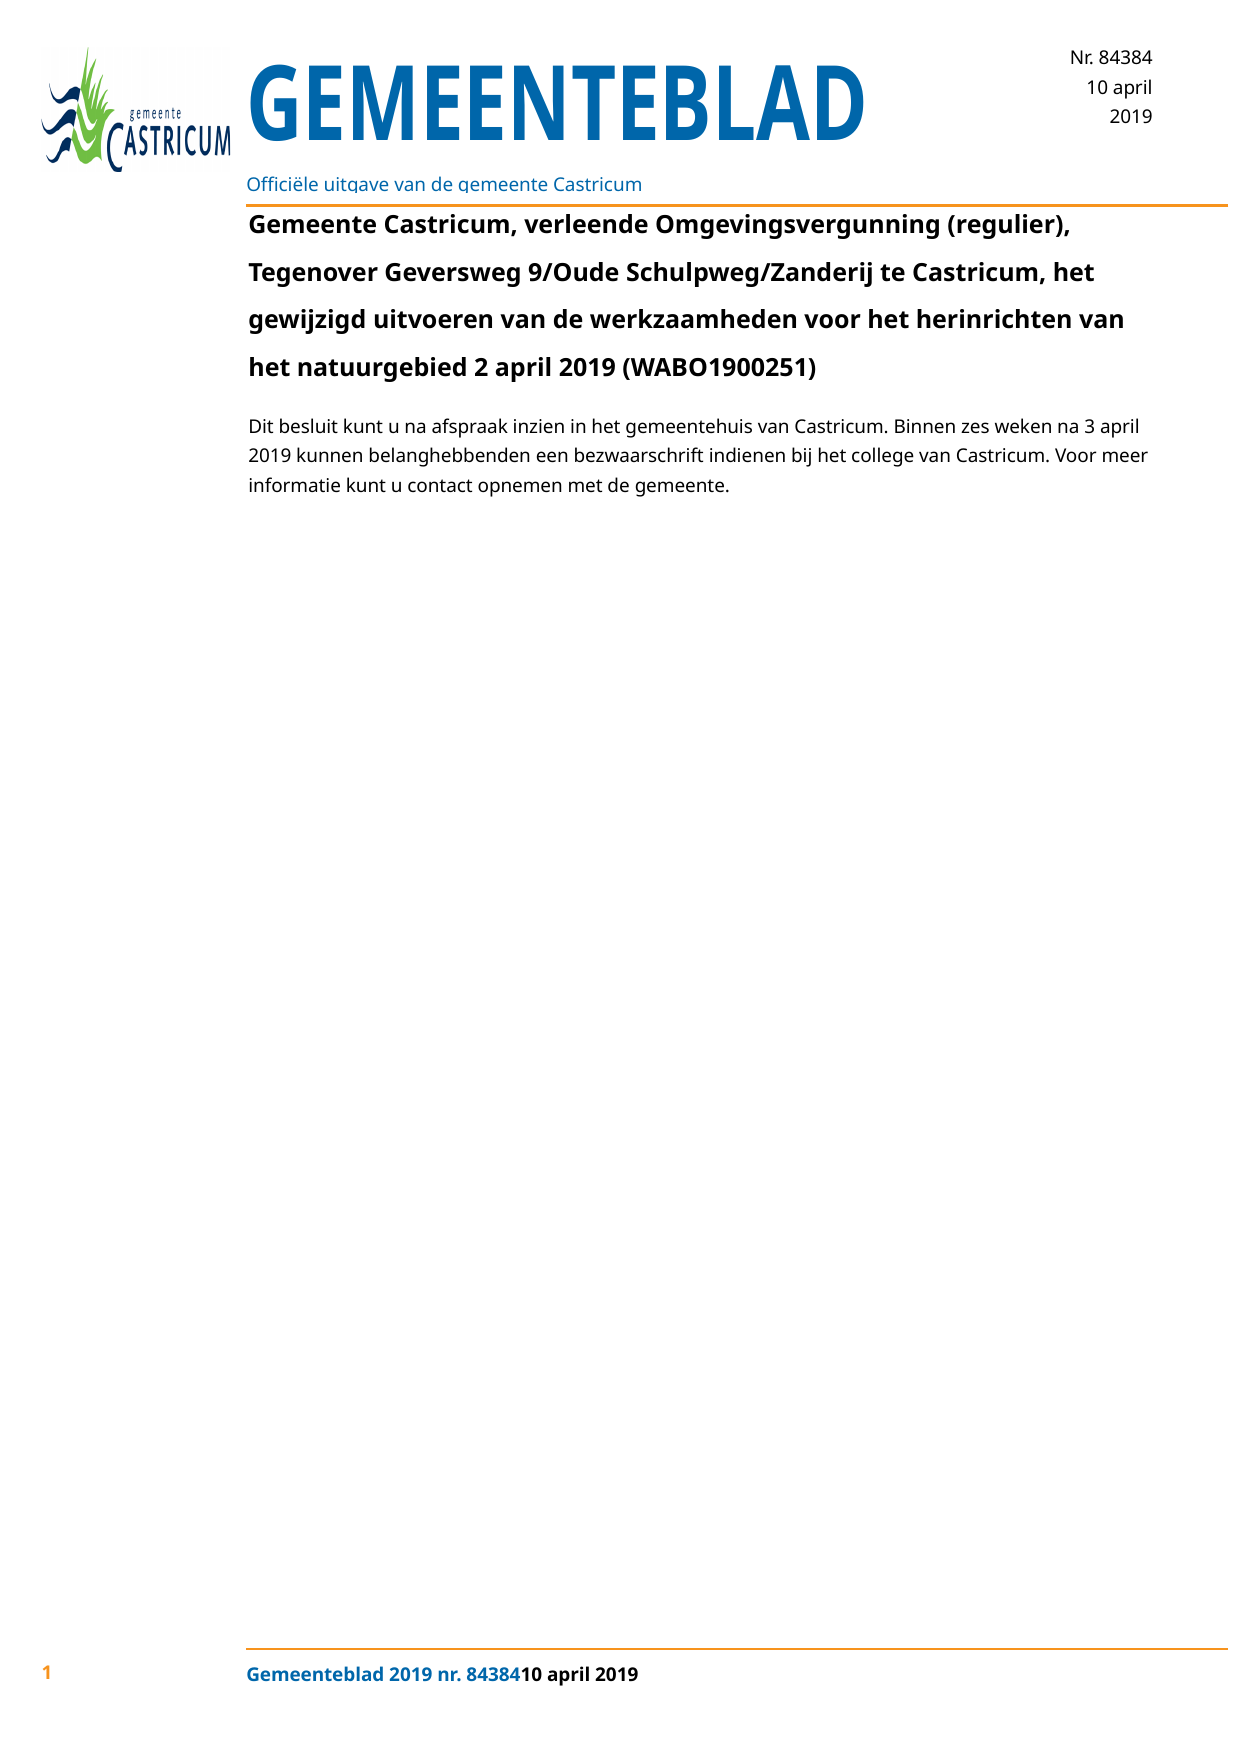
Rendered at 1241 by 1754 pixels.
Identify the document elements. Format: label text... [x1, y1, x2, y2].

text Gemeente Castricum, verleende Omgevingsvergunning (regulier), Tegenover Geversweg 9/Oude Schulpweg/Zanderij te Castricum, het gewijzigd uitvoeren van de werkzaamheden voor het herinrichten van het natuurgebied 2 april 2019 (WABO1900251) [248, 207, 1152, 384]
picture [41, 47, 231, 172]
text Dit besluit kunt u na afspraak inzien in het gemeentehuis van Castricum. Binnen zes weken na 3 april 2019 kunnen belanghebbenden een bezwaarschrift indienen bij het college van Castricum. Voor meer informatie kunt u contact opnemen met de gemeente. [248, 413, 1152, 498]
